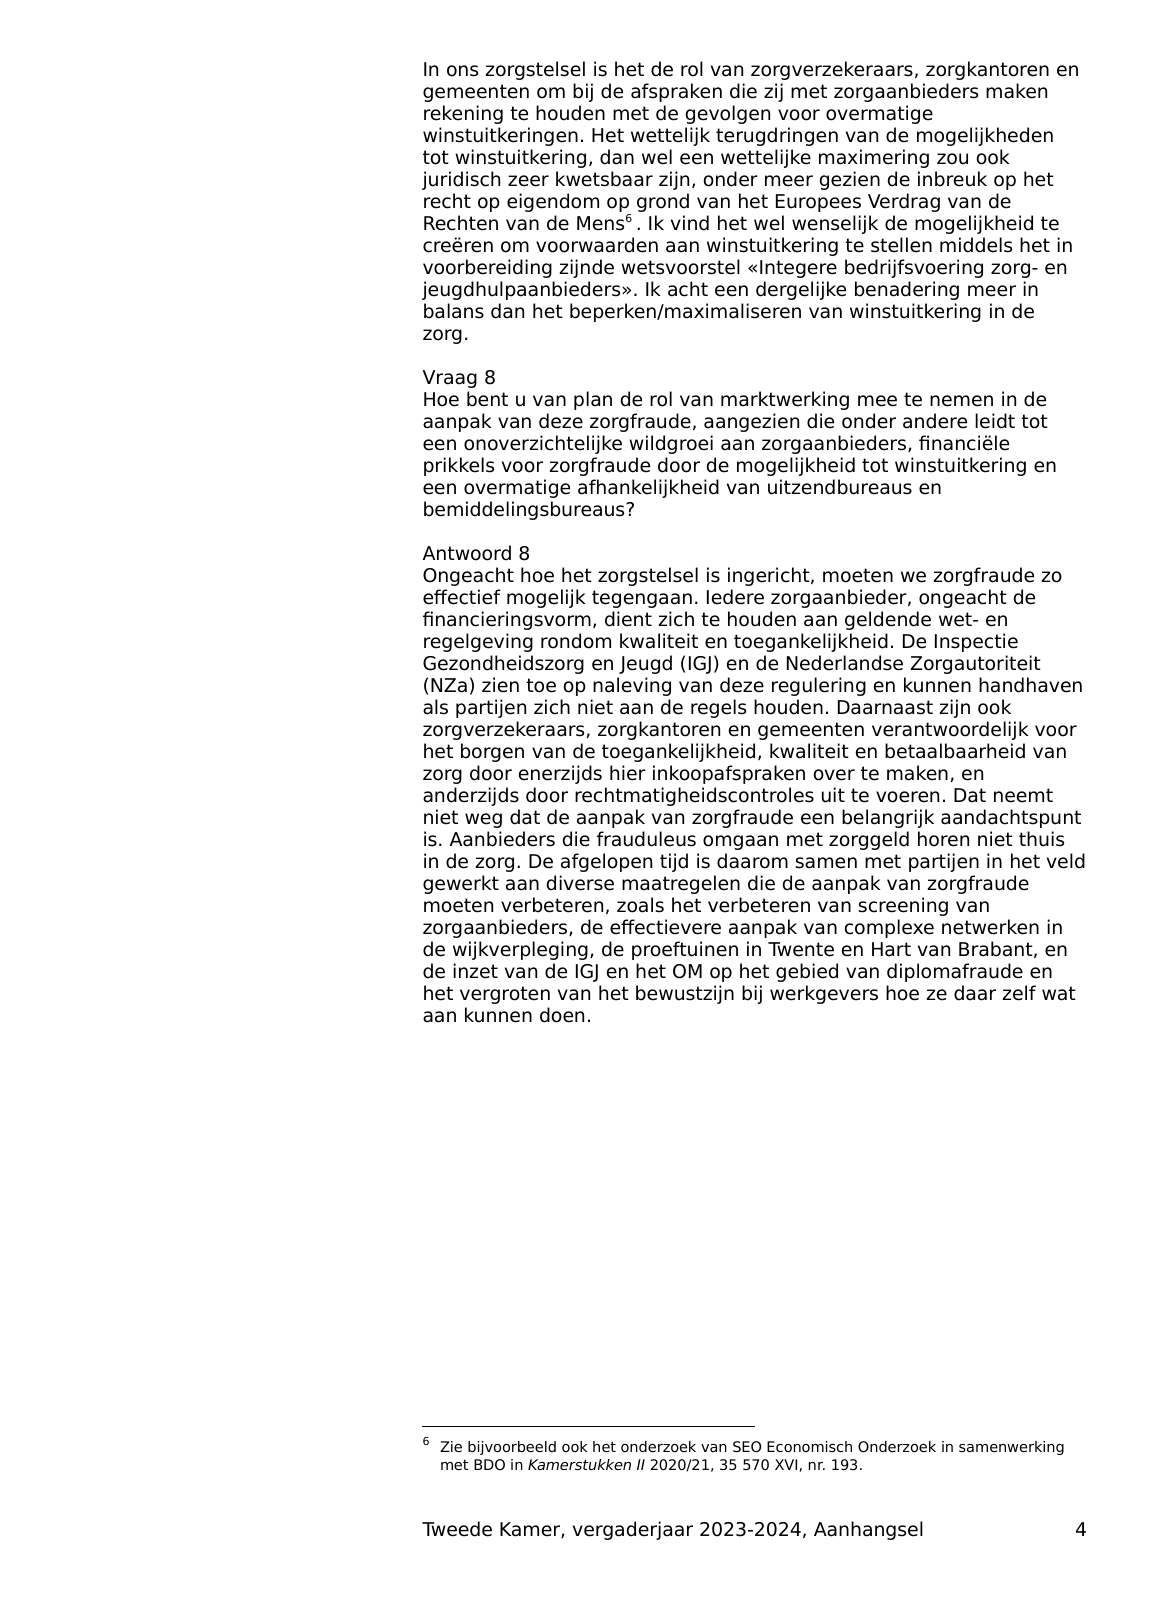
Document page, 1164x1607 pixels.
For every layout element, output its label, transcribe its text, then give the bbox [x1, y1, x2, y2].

text Antwoord 8 [422, 543, 1087, 565]
text Ongeacht hoe het zorgstelsel is ingericht, moeten we zorgfraude zo effectief mogelijk tegengaan. Iedere zorgaanbieder, ongeacht de financieringsvorm, dient zich te houden aan geldende wet- en regelgeving rondom kwaliteit en toegankelijkheid. De Inspectie Gezondheidszorg en Jeugd (IGJ) en de Nederlandse Zorgautoriteit (NZa) zien toe op naleving van deze regulering en kunnen handhaven als partijen zich niet aan de regels houden. Daarnaast zijn ook zorgverzekeraars, zorgkantoren en gemeenten verantwoordelijk voor het borgen van de toegankelijkheid, kwaliteit en betaalbaarheid van zorg door enerzijds hier inkoopafspraken over te maken, en anderzijds door rechtmatigheidscontroles uit te voeren. Dat neemt niet weg dat de aanpak van zorgfraude een belangrijk aandachtspunt is. Aanbieders die frauduleus omgaan met zorggeld horen niet thuis in de zorg. De afgelopen tijd is daarom samen met partijen in het veld gewerkt aan diverse maatregelen die de aanpak van zorgfraude moeten verbeteren, zoals het verbeteren van screening van zorgaanbieders, de effectievere aanpak van complexe netwerken in de wijkverpleging, de proeftuinen in Twente en Hart van Brabant, en de inzet van de IGJ en het OM op het gebied van diplomafraude en het vergroten van het bewustzijn bij werkgevers hoe ze daar zelf wat aan kunnen doen. [422, 565, 1087, 1027]
text In ons zorgstelsel is het de rol van zorgverzekeraars, zorgkantoren en gemeenten om bij de afspraken die zij met zorgaanbieders maken rekening te houden met de gevolgen voor overmatige winstuitkeringen. Het wettelijk terugdringen van de mogelijkheden tot winstuitkering, dan wel een wettelijke maximering zou ook juridisch zeer kwetsbaar zijn, onder meer gezien de inbreuk op het recht op eigendom op grond van het Europees Verdrag van de Rechten van de Mens. Ik vind het wel wenselijk de mogelijkheid te creëren om voorwaarden aan winstuitkering te stellen middels het in voorbereiding zijnde wetsvoorstel «Integere bedrijfsvoering zorg- en jeugdhulpaanbieders». Ik acht een dergelijke benadering meer in balans dan het beperken/maximaliseren van winstuitkering in de zorg. [422, 59, 1087, 345]
text Zie bijvoorbeeld ook het onderzoek van SEO Economisch Onderzoek in samenwerking met BDO in Kamerstukken II 2020/21, 35 570 XVI, nr. 193. [422, 1435, 1087, 1474]
text Vraag 8 [422, 367, 1087, 389]
text Hoe bent u van plan de rol van marktwerking mee te nemen in de aanpak van deze zorgfraude, aangezien die onder andere leidt tot een onoverzichtelijke wildgroei aan zorgaanbieders, financiële prikkels voor zorgfraude door de mogelijkheid tot winstuitkering en een overmatige afhankelijkheid van uitzendbureaus en bemiddelingsbureaus? [422, 389, 1087, 521]
